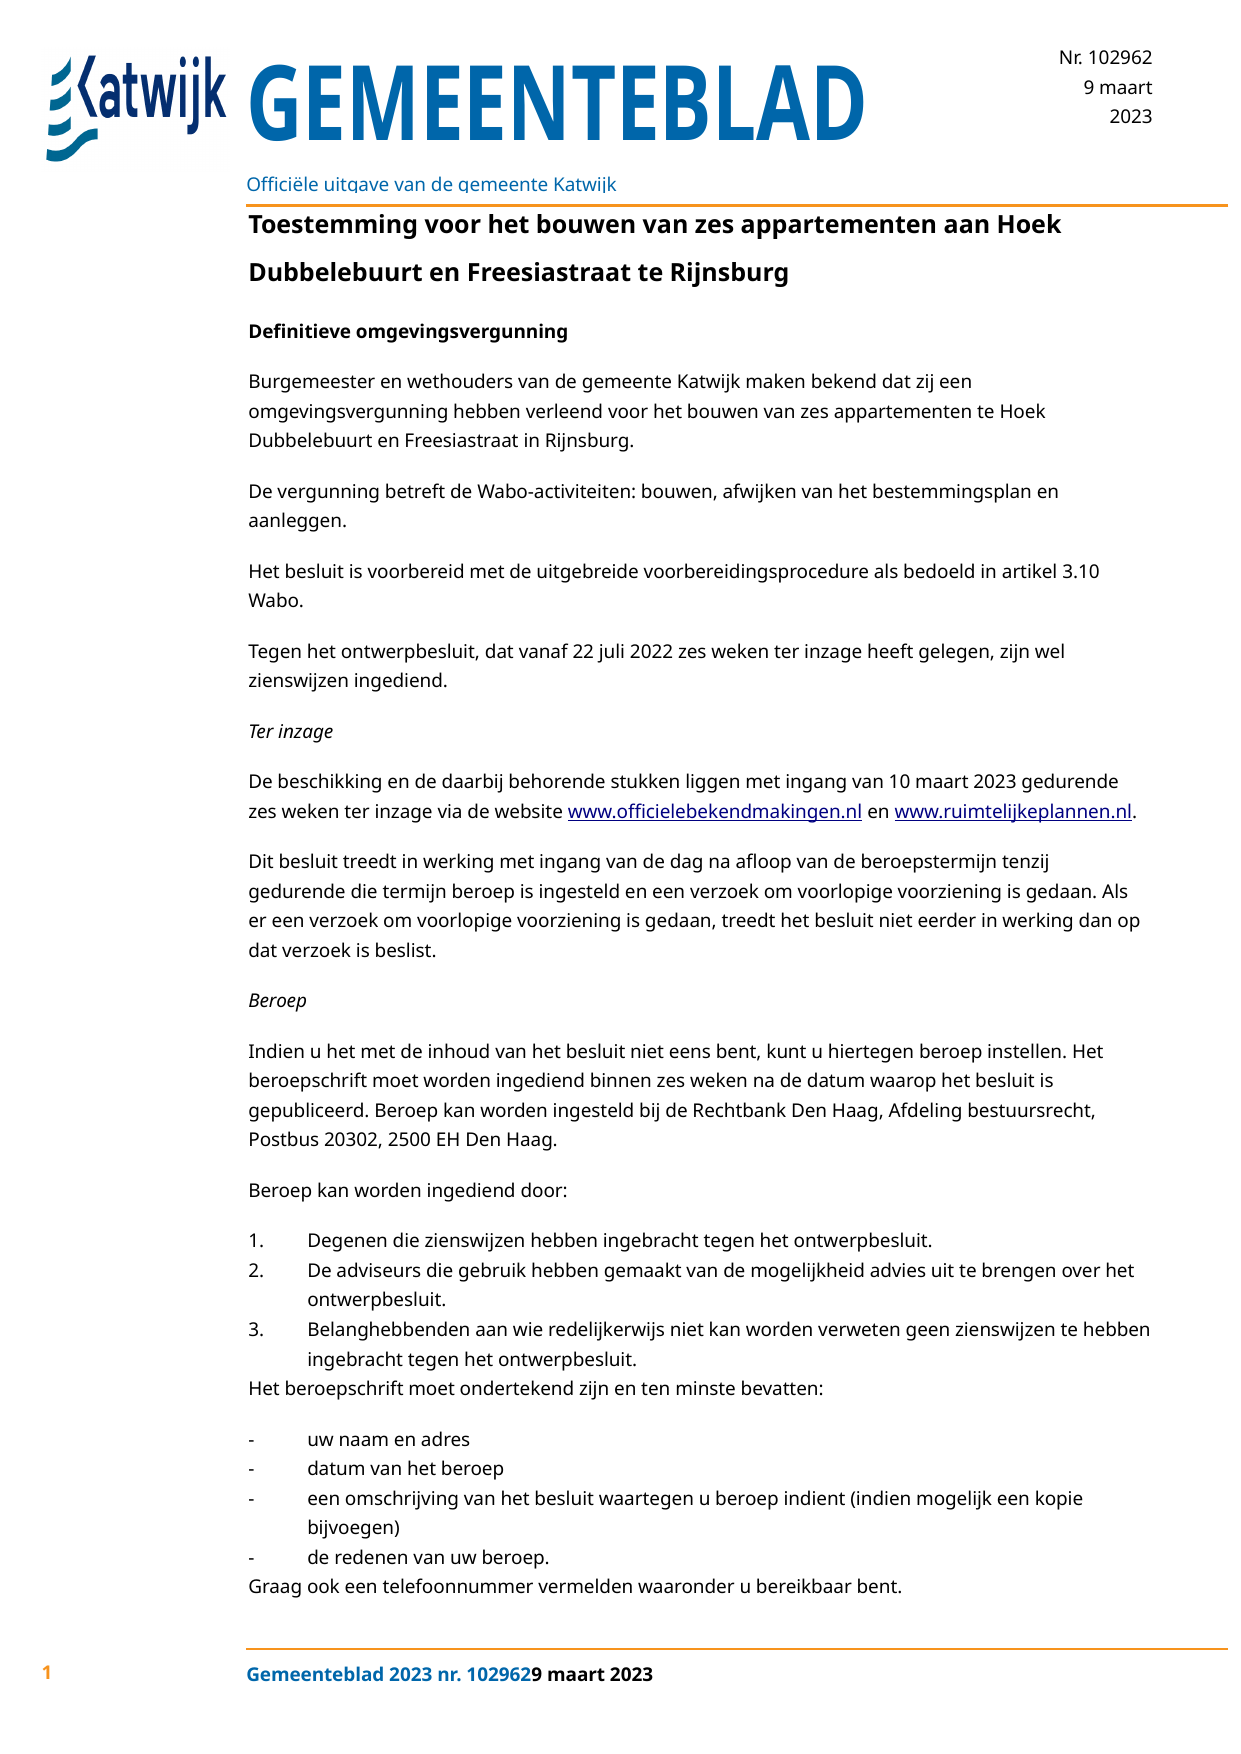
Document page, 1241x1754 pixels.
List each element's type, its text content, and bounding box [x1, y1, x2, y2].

list uw naam en adres [248, 1426, 1152, 1452]
text Definitieve omgevingsvergunning [248, 318, 1152, 344]
text Het beroepschrift moet ondertekend zijn en ten minste bevatten: [248, 1375, 1152, 1401]
text Tegen het ontwerpbesluit, dat vanaf 22 juli 2022 zes weken ter inzage heeft gelegen, zijn wel zienswijzen ingediend. [248, 638, 1152, 693]
text Beroep [248, 987, 1152, 1013]
list Degenen die zienswijzen hebben ingebracht tegen het ontwerpbesluit. [248, 1227, 1152, 1253]
text Indien u het met de inhoud van het besluit niet eens bent, kunt u hiertegen beroep instellen. Het beroepschrift moet worden ingediend binnen zes weken na de datum waarop het besluit is gepubliceerd. Beroep kan worden ingesteld bij de Rechtbank Den Haag, Afdeling bestuursrecht, Postbus 20302, 2500 EH Den Haag. [248, 1038, 1152, 1152]
text Het besluit is voorbereid met de uitgebreide voorbereidingsprocedure als bedoeld in artikel 3.10 Wabo. [248, 558, 1152, 613]
list Belanghebbenden aan wie redelijkerwijs niet kan worden verweten geen zienswijzen te hebben ingebracht tegen het ontwerpbesluit. [248, 1316, 1152, 1372]
text Toestemming voor het bouwen van zes appartementen aan Hoek Dubbelebuurt en Freesiastraat te Rijnsburg [248, 207, 1152, 288]
text Burgemeester en wethouders van de gemeente Katwijk maken bekend dat zij een omgevingsvergunning hebben verleend voor het bouwen van zes appartementen te Hoek Dubbelebuurt en Freesiastraat in Rijnsburg. [248, 368, 1152, 453]
text Ter inzage [248, 718, 1152, 744]
text Dit besluit treedt in werking met ingang van de dag na afloop van de beroepstermijn tenzij gedurende die termijn beroep is ingesteld en een verzoek om voorlopige voorziening is gedaan. Als er een verzoek om voorlopige voorziening is gedaan, treedt het besluit niet eerder in werking dan op dat verzoek is beslist. [248, 848, 1152, 963]
list een omschrijving van het besluit waartegen u beroep indient (indien mogelijk een kopie bijvoegen) [248, 1485, 1152, 1540]
list datum van het beroep [248, 1455, 1152, 1481]
picture [41, 47, 231, 172]
list de redenen van uw beroep. [248, 1544, 1152, 1570]
text Graag ook een telefoonnummer vermelden waaronder u bereikbaar bent. [248, 1574, 1152, 1599]
text Beroep kan worden ingediend door: [248, 1177, 1152, 1203]
list De adviseurs die gebruik hebben gemaakt van de mogelijkheid advies uit te brengen over het ontwerpbesluit. [248, 1257, 1152, 1312]
text De beschikking en de daarbij behorende stukken liggen met ingang van 10 maart 2023 gedurende zes weken ter inzage via de website www.officielebekendmakingen.nl en www.ruimtelijkeplannen.nl. [248, 768, 1152, 824]
text De vergunning betreft de Wabo-activiteiten: bouwen, afwijken van het bestemmingsplan en aanleggen. [248, 478, 1152, 533]
